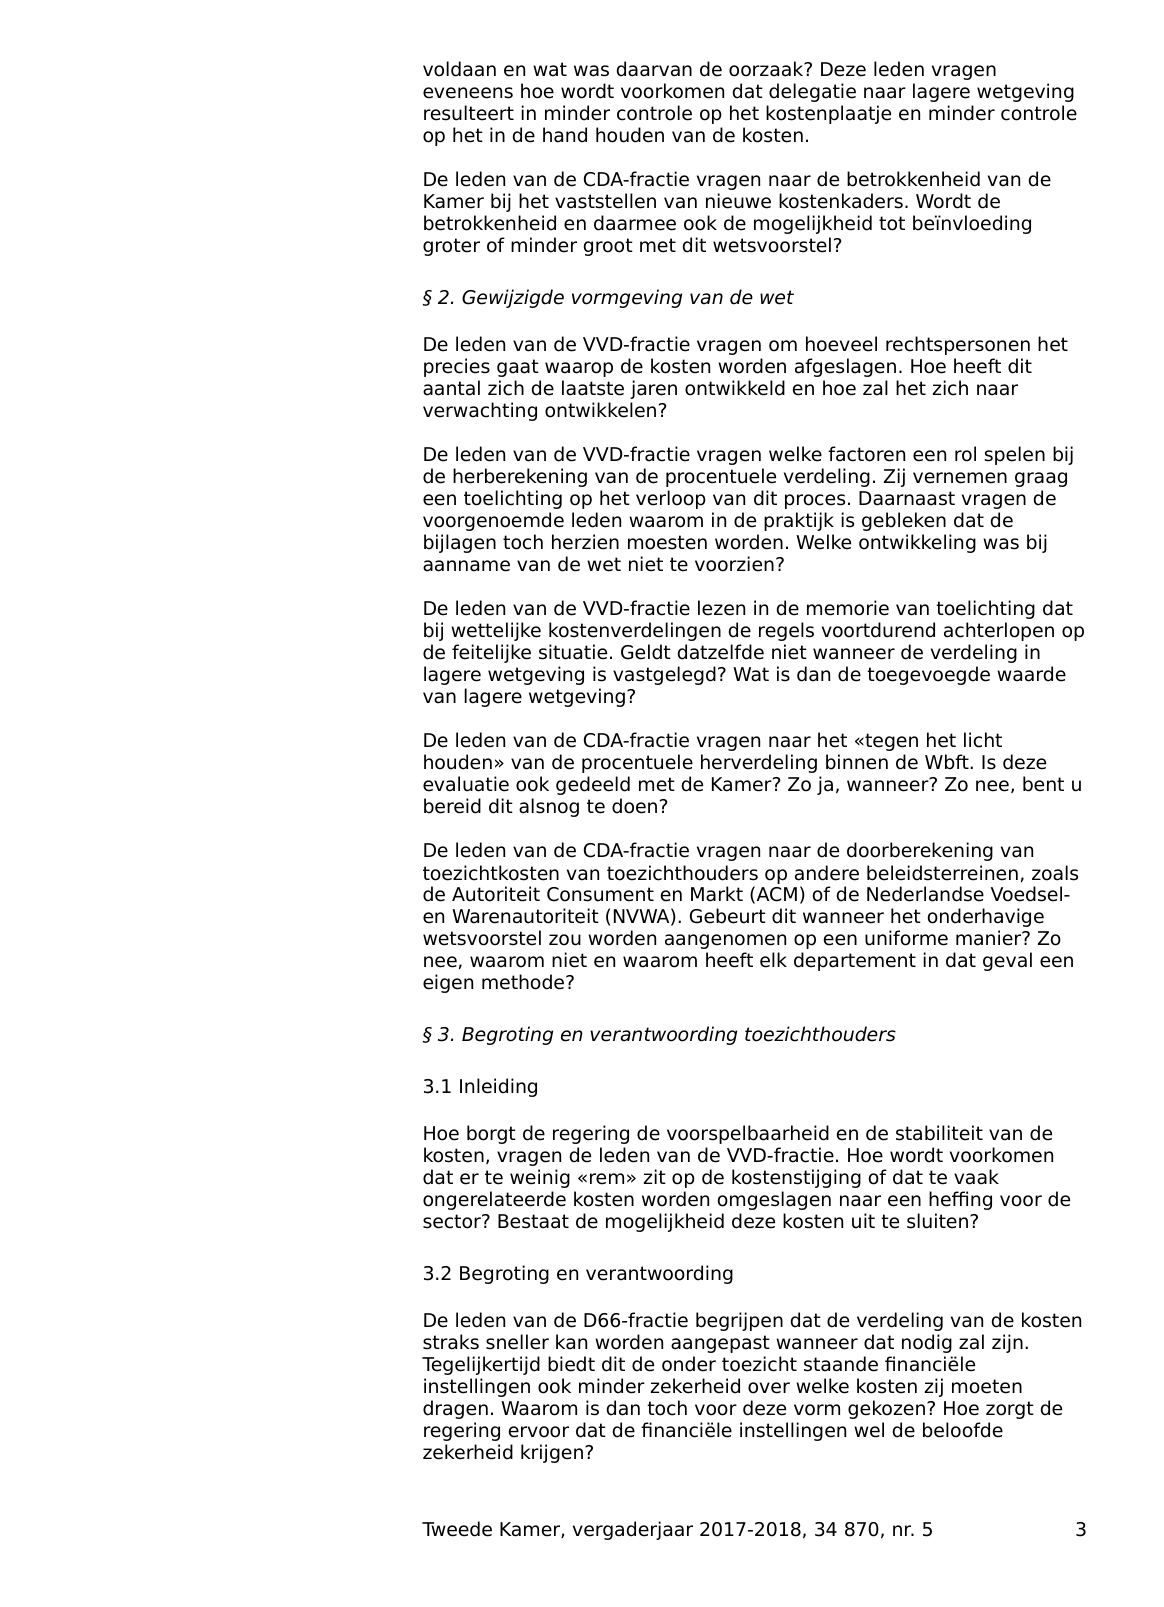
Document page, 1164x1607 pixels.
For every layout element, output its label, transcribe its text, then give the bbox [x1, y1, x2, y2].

subtitle 3.1 Inleiding [422, 1076, 1087, 1098]
text De leden van de D66-fractie begrijpen dat de verdeling van de kosten straks sneller kan worden aangepast wanneer dat nodig zal zijn. Tegelijkertijd biedt dit de onder toezicht staande financiële instellingen ook minder zekerheid over welke kosten zij moeten dragen. Waarom is dan toch voor deze vorm gekozen? Hoe zorgt de regering ervoor dat de financiële instellingen wel de beloofde zekerheid krijgen? [422, 1310, 1087, 1464]
text De leden van de CDA-fractie vragen naar de betrokkenheid van de Kamer bij het vaststellen van nieuwe kostenkaders. Wordt de betrokkenheid en daarmee ook de mogelijkheid tot beïnvloeding groter of minder groot met dit wetsvoorstel? [422, 169, 1087, 257]
text De leden van de CDA-fractie vragen naar de doorberekening van toezichtkosten van toezichthouders op andere beleidsterreinen, zoals de Autoriteit Consument en Markt (ACM) of de Nederlandse Voedsel- en Warenautoriteit (NVWA). Gebeurt dit wanneer het onderhavige wetsvoorstel zou worden aangenomen op een uniforme manier? Zo nee, waarom niet en waarom heeft elk departement in dat geval een eigen methode? [422, 840, 1087, 994]
text De leden van de VVD-fractie lezen in de memorie van toelichting dat bij wettelijke kostenverdelingen de regels voortdurend achterlopen op de feitelijke situatie. Geldt datzelfde niet wanneer de verdeling in lagere wetgeving is vastgelegd? Wat is dan de toegevoegde waarde van lagere wetgeving? [422, 598, 1087, 708]
text De leden van de VVD-fractie vragen om hoeveel rechtspersonen het precies gaat waarop de kosten worden afgeslagen. Hoe heeft dit aantal zich de laatste jaren ontwikkeld en hoe zal het zich naar verwachting ontwikkelen? [422, 334, 1087, 422]
text Hoe borgt de regering de voorspelbaarheid en de stabiliteit van de kosten, vragen de leden van de VVD-fractie. Hoe wordt voorkomen dat er te weinig «rem» zit op de kostenstijging of dat te vaak ongerelateerde kosten worden omgeslagen naar een heffing voor de sector? Bestaat de mogelijkheid deze kosten uit te sluiten? [422, 1123, 1087, 1233]
subtitle 3.2 Begroting en verantwoording [422, 1263, 1087, 1285]
subtitle § 3. Begroting en verantwoording toezichthouders [422, 1024, 1087, 1046]
text De leden van de CDA-fractie vragen naar het «tegen het licht houden» van de procentuele herverdeling binnen de Wbft. Is deze evaluatie ook gedeeld met de Kamer? Zo ja, wanneer? Zo nee, bent u bereid dit alsnog te doen? [422, 730, 1087, 818]
subtitle § 2. Gewijzigde vormgeving van de wet [422, 287, 1087, 309]
text voldaan en wat was daarvan de oorzaak? Deze leden vragen eveneens hoe wordt voorkomen dat delegatie naar lagere wetgeving resulteert in minder controle op het kostenplaatje en minder controle op het in de hand houden van de kosten. [422, 59, 1087, 147]
text De leden van de VVD-fractie vragen welke factoren een rol spelen bij de herberekening van de procentuele verdeling. Zij vernemen graag een toelichting op het verloop van dit proces. Daarnaast vragen de voorgenoemde leden waarom in de praktijk is gebleken dat de bijlagen toch herzien moesten worden. Welke ontwikkeling was bij aanname van de wet niet te voorzien? [422, 444, 1087, 576]
